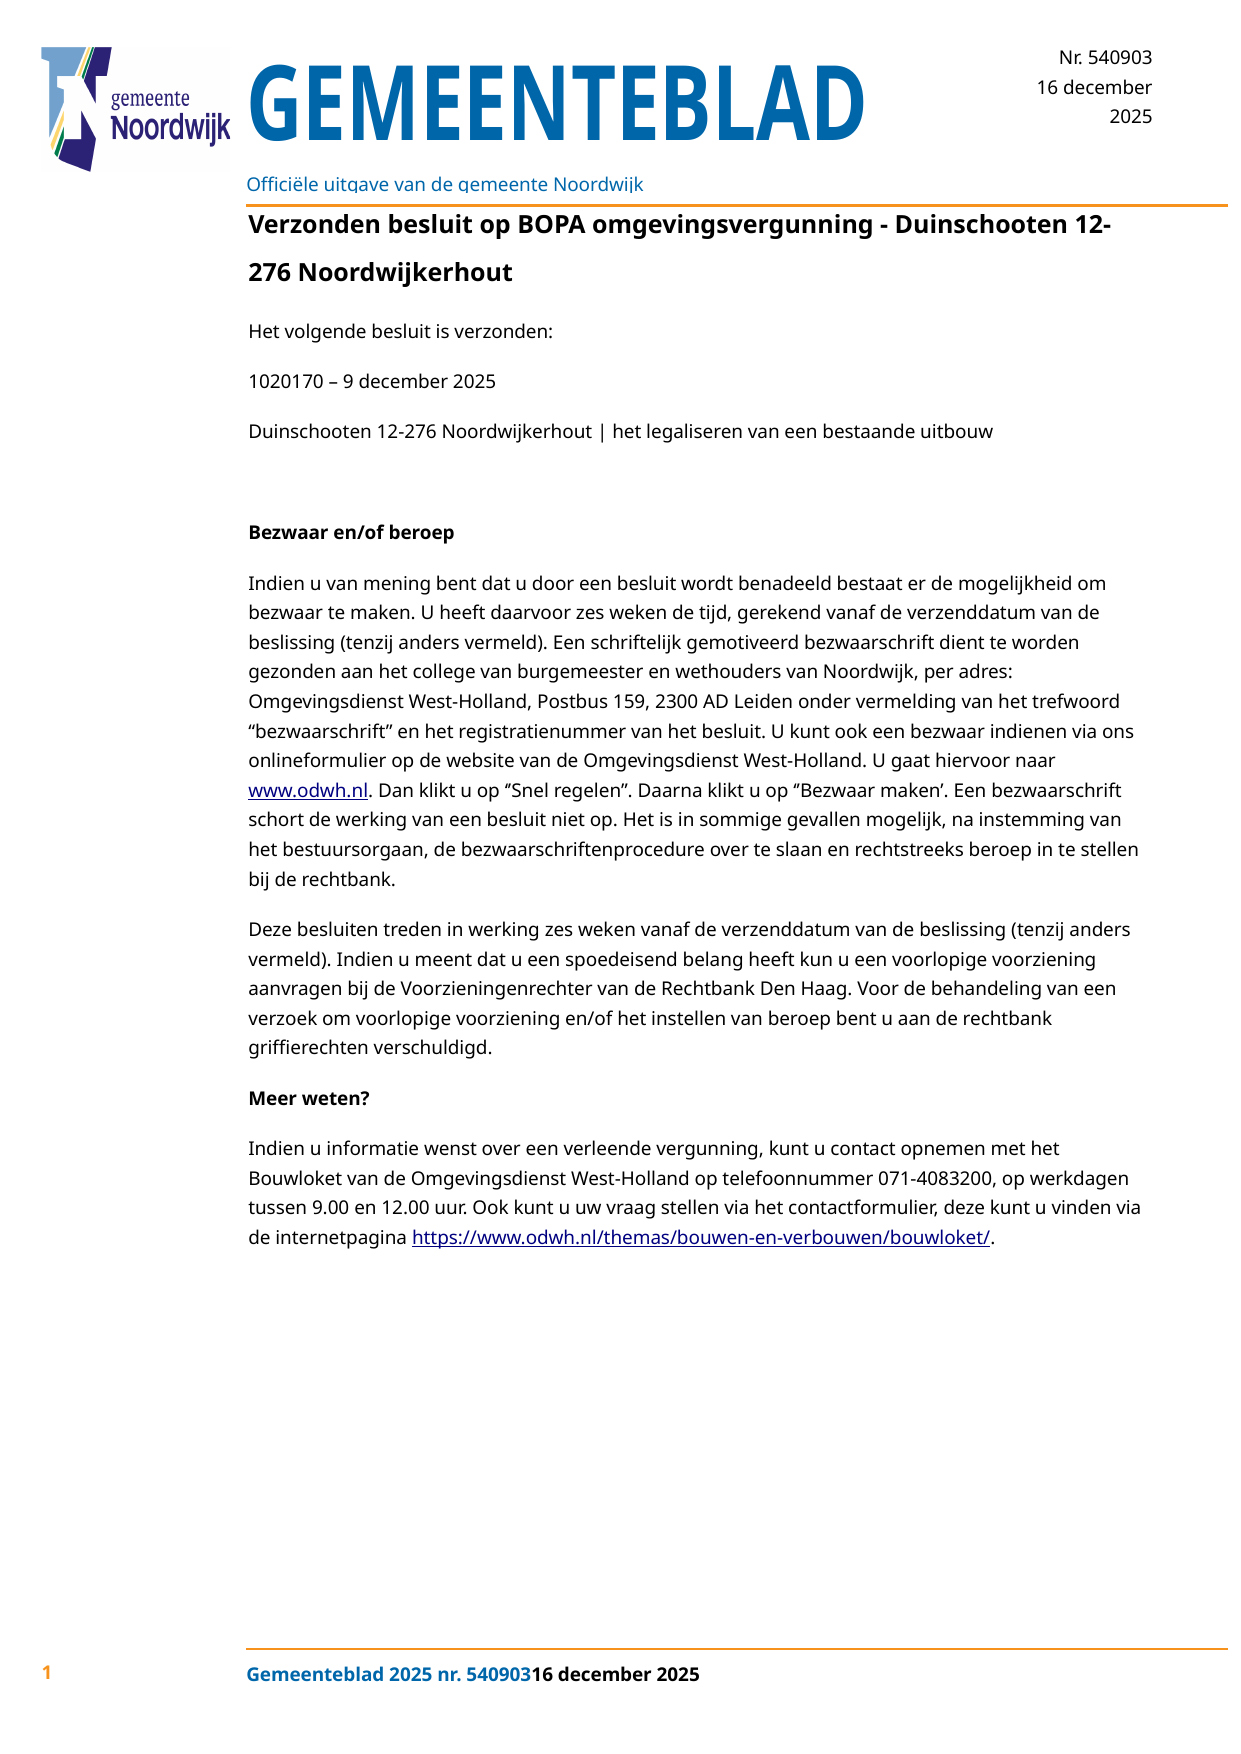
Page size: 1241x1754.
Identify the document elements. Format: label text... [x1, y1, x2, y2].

text Indien u van mening bent dat u door een besluit wordt benadeeld bestaat er de mogelijkheid om bezwaar te maken. U heeft daarvoor zes weken de tijd, gerekend vanaf de verzenddatum van de beslissing (tenzij anders vermeld). Een schriftelijk gemotiveerd bezwaarschrift dient te worden gezonden aan het college van burgemeester en wethouders van Noordwijk, per adres: Omgevingsdienst West-Holland, Postbus 159, 2300 AD Leiden onder vermelding van het trefwoord “bezwaarschrift” en het registratienummer van het besluit. U kunt ook een bezwaar indienen via ons onlineformulier op de website van de Omgevingsdienst West-Holland. U gaat hiervoor naar www.odwh.nl. Dan klikt u op ‘’Snel regelen”. Daarna klikt u op ‘’Bezwaar maken’. Een bezwaarschrift schort de werking van een besluit niet op. Het is in sommige gevallen mogelijk, na instemming van het bestuursorgaan, de bezwaarschriftenprocedure over te slaan en rechtstreeks beroep in te stellen bij de rechtbank. [248, 570, 1152, 892]
text Het volgende besluit is verzonden: [248, 318, 1152, 344]
picture [41, 47, 231, 172]
text Indien u informatie wenst over een verleende vergunning, kunt u contact opnemen met het Bouwloket van de Omgevingsdienst West-Holland op telefoonnummer 071-4083200, op werkdagen tussen 9.00 en 12.00 uur. Ook kunt u uw vraag stellen via het contactformulier, deze kunt u vinden via de internetpagina https://www.odwh.nl/themas/bouwen-en-verbouwen/bouwloket/. [248, 1135, 1152, 1250]
text Verzonden besluit op BOPA omgevingsvergunning - Duinschooten 12-276 Noordwijkerhout [248, 207, 1152, 288]
text 1020170 – 9 december 2025 [248, 368, 1152, 394]
text Meer weten? [248, 1085, 1152, 1111]
text Bezwaar en/of beroep [248, 519, 1152, 545]
text Duinschooten 12-276 Noordwijkerhout | het legaliseren van een bestaande uitbouw [248, 419, 1152, 444]
text Deze besluiten treden in werking zes weken vanaf de verzenddatum van de beslissing (tenzij anders vermeld). Indien u meent dat u een spoedeisend belang heeft kun u een voorlopige voorziening aanvragen bij de Voorzieningenrechter van de Rechtbank Den Haag. Voor de behandeling van een verzoek om voorlopige voorziening en/of het instellen van beroep bent u aan de rechtbank griffierechten verschuldigd. [248, 916, 1152, 1060]
